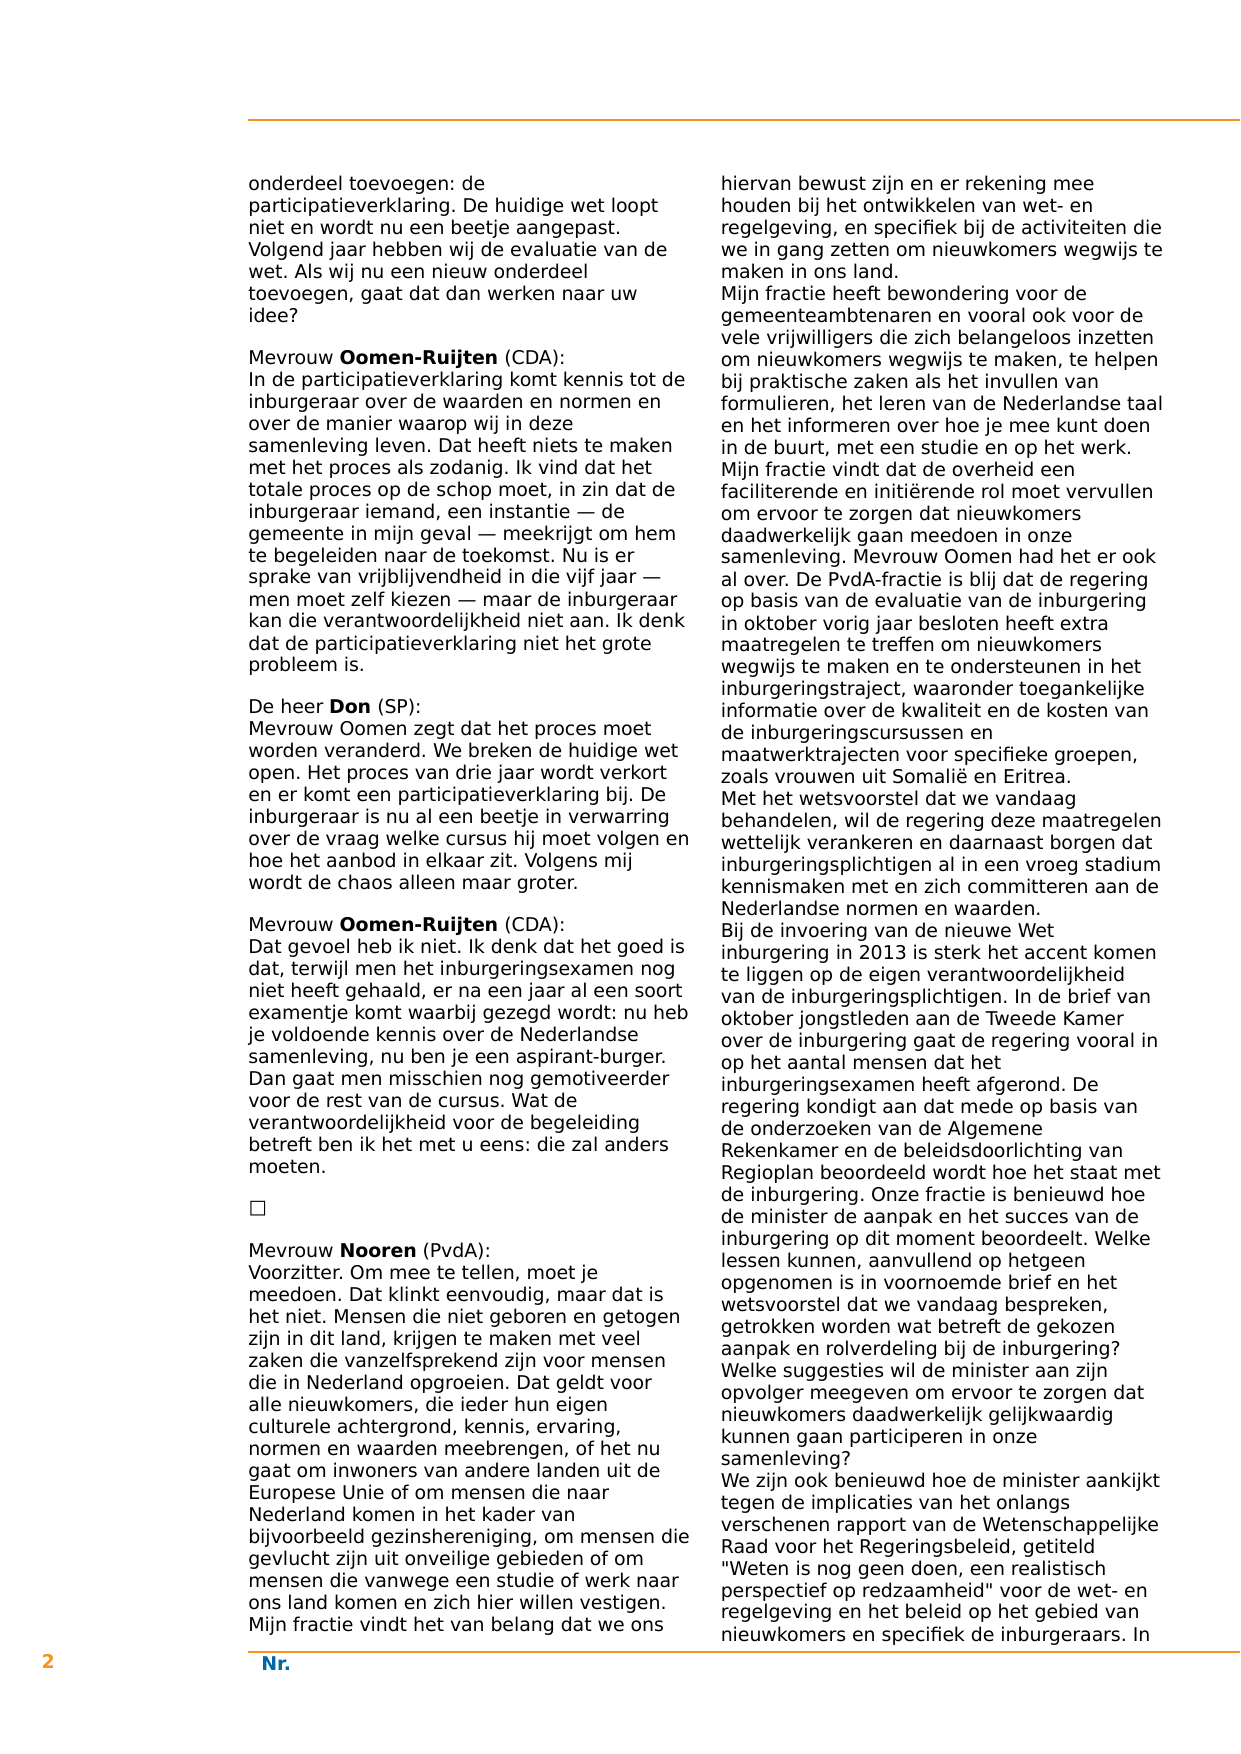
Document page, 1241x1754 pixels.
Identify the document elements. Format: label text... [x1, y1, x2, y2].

text Mevrouw Oomen-Ruijten (CDA): [248, 347, 691, 369]
text De heer Don (SP): [248, 696, 691, 718]
text Met het wetsvoorstel dat we vandaag behandelen, wil de regering deze maatregelen wettelijk verankeren en daarnaast borgen dat inburgeringsplichtigen al in een vroeg stadium kennismaken met en zich committeren aan de Nederlandse normen en waarden. [721, 788, 1163, 920]
text Mevrouw Oomen zegt dat het proces moet worden veranderd. We breken de huidige wet open. Het proces van drie jaar wordt verkort en er komt een participatieverklaring bij. De inburgeraar is nu al een beetje in verwarring over de vraag welke cursus hij moet volgen en hoe het aanbod in elkaar zit. Volgens mij wordt de chaos alleen maar groter. [248, 718, 691, 894]
text Mevrouw Oomen-Ruijten (CDA): [248, 914, 691, 936]
text Bij de invoering van de nieuwe Wet inburgering in 2013 is sterk het accent komen te liggen op de eigen verantwoordelijkheid van de inburgeringsplichtigen. In de brief van oktober jongstleden aan de Tweede Kamer over de inburgering gaat de regering vooral in op het aantal mensen dat het inburgeringsexamen heeft afgerond. De regering kondigt aan dat mede op basis van de onderzoeken van de Algemene Rekenkamer en de beleidsdoorlichting van Regioplan beoordeeld wordt hoe het staat met de inburgering. Onze fractie is benieuwd hoe de minister de aanpak en het succes van de inburgering op dit moment beoordeelt. Welke lessen kunnen, aanvullend op hetgeen opgenomen is in voornoemde brief en het wetsvoorstel dat we vandaag bespreken, getrokken worden wat betreft de gekozen aanpak en rolverdeling bij de inburgering? Welke suggesties wil de minister aan zijn opvolger meegeven om ervoor te zorgen dat nieuwkomers daadwerkelijk gelijkwaardig kunnen gaan participeren in onze samenleving? [721, 920, 1163, 1469]
text Mijn fractie vindt dat de overheid een faciliterende en initiërende rol moet vervullen om ervoor te zorgen dat nieuwkomers daadwerkelijk gaan meedoen in onze samenleving. Mevrouw Oomen had het er ook al over. De PvdA-fractie is blij dat de regering op basis van de evaluatie van de inburgering in oktober vorig jaar besloten heeft extra maatregelen te treffen om nieuwkomers wegwijs te maken en te ondersteunen in het inburgeringstraject, waaronder toegankelijke informatie over de kwaliteit en de kosten van de inburgeringscursussen en maatwerktrajecten voor specifieke groepen, zoals vrouwen uit Somalië en Eritrea. [721, 458, 1163, 788]
text Mijn fractie heeft bewondering voor de gemeenteambtenaren en vooral ook voor de vele vrijwilligers die zich belangeloos inzetten om nieuwkomers wegwijs te maken, te helpen bij praktische zaken als het invullen van formulieren, het leren van de Nederlandse taal en het informeren over hoe je mee kunt doen in de buurt, met een studie en op het werk. [721, 283, 1163, 458]
text We zijn ook benieuwd hoe de minister aankijkt tegen de implicaties van het onlangs verschenen rapport van de Wetenschappelijke Raad voor het Regeringsbeleid, getiteld "Weten is nog geen doen, een realistisch perspectief op redzaamheid" voor de wet- en regelgeving en het beleid op het gebied van nieuwkomers en specifiek de inburgeraars. In [721, 1469, 1163, 1645]
text onderdeel toevoegen: de participatieverklaring. De huidige wet loopt niet en wordt nu een beetje aangepast. Volgend jaar hebben wij de evaluatie van de wet. Als wij nu een nieuw onderdeel toevoegen, gaat dat dan werken naar uw idee? [248, 173, 691, 327]
text In de participatieverklaring komt kennis tot de inburgeraar over de waarden en normen en over de manier waarop wij in deze samenleving leven. Dat heeft niets te maken met het proces als zodanig. Ik vind dat het totale proces op de schop moet, in zin dat de inburgeraar iemand, een instantie — de gemeente in mijn geval — meekrijgt om hem te begeleiden naar de toekomst. Nu is er sprake van vrijblijvendheid in die vijf jaar — men moet zelf kiezen — maar de inburgeraar kan die verantwoordelijkheid niet aan. Ik denk dat de participatieverklaring niet het grote probleem is. [248, 369, 691, 676]
text Dat gevoel heb ik niet. Ik denk dat het goed is dat, terwijl men het inburgeringsexamen nog niet heeft gehaald, er na een jaar al een soort examentje komt waarbij gezegd wordt: nu heb je voldoende kennis over de Nederlandse samenleving, nu ben je een aspirant-burger. Dan gaat men misschien nog gemotiveerder voor de rest van de cursus. Wat de verantwoordelijkheid voor de begeleiding betreft ben ik het met u eens: die zal anders moeten. [248, 936, 691, 1178]
text Mevrouw Nooren (PvdA): [248, 1240, 691, 1262]
text Voorzitter. Om mee te tellen, moet je meedoen. Dat klinkt eenvoudig, maar dat is het niet. Mensen die niet geboren en getogen zijn in dit land, krijgen te maken met veel zaken die vanzelfsprekend zijn voor mensen die in Nederland opgroeien. Dat geldt voor alle nieuwkomers, die ieder hun eigen culturele achtergrond, kennis, ervaring, normen en waarden meebrengen, of het nu gaat om inwoners van andere landen uit de Europese Unie of om mensen die naar Nederland komen in het kader van bijvoorbeeld gezinshereniging, om mensen die gevlucht zijn uit onveilige gebieden of om mensen die vanwege een studie of werk naar ons land komen en zich hier willen vestigen. Mijn fractie vindt het van belang dat we ons [248, 1262, 691, 1636]
text ⬜ [248, 1198, 691, 1220]
text hiervan bewust zijn en er rekening mee houden bij het ontwikkelen van wet- en regelgeving, en specifiek bij de activiteiten die we in gang zetten om nieuwkomers wegwijs te maken in ons land. [721, 173, 1163, 283]
